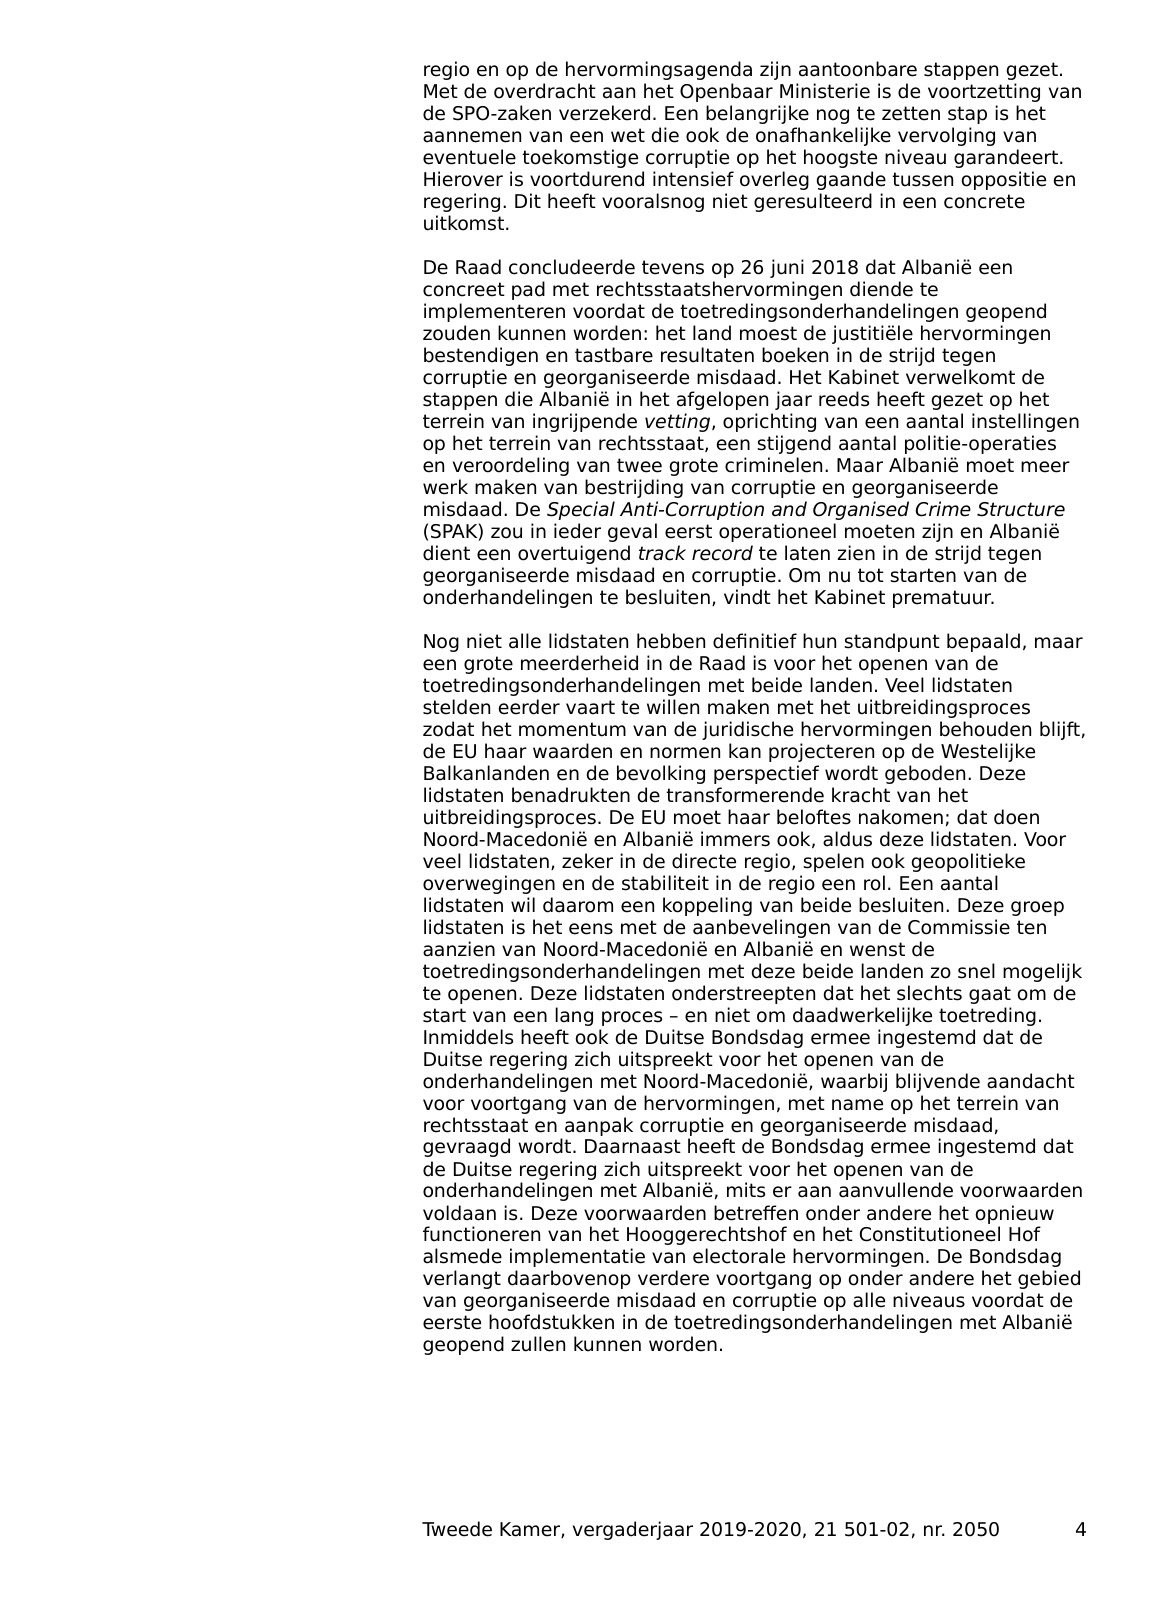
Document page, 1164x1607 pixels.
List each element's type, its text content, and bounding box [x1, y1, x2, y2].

text Inmiddels heeft ook de Duitse Bondsdag ermee ingestemd dat de Duitse regering zich uitspreekt voor het openen van de onderhandelingen met Noord-Macedonië, waarbij blijvende aandacht voor voortgang van de hervormingen, met name op het terrein van rechtsstaat en aanpak corruptie en georganiseerde misdaad, gevraagd wordt. Daarnaast heeft de Bondsdag ermee ingestemd dat de Duitse regering zich uitspreekt voor het openen van de onderhandelingen met Albanië, mits er aan aanvullende voorwaarden voldaan is. Deze voorwaarden betreffen onder andere het opnieuw functioneren van het Hooggerechtshof en het Constitutioneel Hof alsmede implementatie van electorale hervormingen. De Bondsdag verlangt daarbovenop verdere voortgang op onder andere het gebied van georganiseerde misdaad en corruptie op alle niveaus voordat de eerste hoofdstukken in de toetredingsonderhandelingen met Albanië geopend zullen kunnen worden. [422, 1027, 1087, 1356]
text De Raad concludeerde tevens op 26 juni 2018 dat Albanië een concreet pad met rechtsstaatshervormingen diende te implementeren voordat de toetredingsonderhandelingen geopend zouden kunnen worden: het land moest de justitiële hervormingen bestendigen en tastbare resultaten boeken in de strijd tegen corruptie en georganiseerde misdaad. Het Kabinet verwelkomt de stappen die Albanië in het afgelopen jaar reeds heeft gezet op het terrein van ingrijpende vetting, oprichting van een aantal instellingen op het terrein van rechtsstaat, een stijgend aantal politie-operaties en veroordeling van twee grote criminelen. Maar Albanië moet meer werk maken van bestrijding van corruptie en georganiseerde misdaad. De Special Anti-Corruption and Organised Crime Structure (SPAK) zou in ieder geval eerst operationeel moeten zijn en Albanië dient een overtuigend track record te laten zien in de strijd tegen georganiseerde misdaad en corruptie. Om nu tot starten van de onderhandelingen te besluiten, vindt het Kabinet prematuur. [422, 257, 1087, 609]
text regio en op de hervormingsagenda zijn aantoonbare stappen gezet. Met de overdracht aan het Openbaar Ministerie is de voortzetting van de SPO-zaken verzekerd. Een belangrijke nog te zetten stap is het aannemen van een wet die ook de onafhankelijke vervolging van eventuele toekomstige corruptie op het hoogste niveau garandeert. Hierover is voortdurend intensief overleg gaande tussen oppositie en regering. Dit heeft vooralsnog niet geresulteerd in een concrete uitkomst. [422, 59, 1087, 235]
text Nog niet alle lidstaten hebben definitief hun standpunt bepaald, maar een grote meerderheid in de Raad is voor het openen van de toetredingsonderhandelingen met beide landen. Veel lidstaten stelden eerder vaart te willen maken met het uitbreidingsproces zodat het momentum van de juridische hervormingen behouden blijft, de EU haar waarden en normen kan projecteren op de Westelijke Balkanlanden en de bevolking perspectief wordt geboden. Deze lidstaten benadrukten de transformerende kracht van het uitbreidingsproces. De EU moet haar beloftes nakomen; dat doen Noord-Macedonië en Albanië immers ook, aldus deze lidstaten. Voor veel lidstaten, zeker in de directe regio, spelen ook geopolitieke overwegingen en de stabiliteit in de regio een rol. Een aantal lidstaten wil daarom een koppeling van beide besluiten. Deze groep lidstaten is het eens met de aanbevelingen van de Commissie ten aanzien van Noord-Macedonië en Albanië en wenst de toetredingsonderhandelingen met deze beide landen zo snel mogelijk te openen. Deze lidstaten onderstreepten dat het slechts gaat om de start van een lang proces – en niet om daadwerkelijke toetreding. [422, 631, 1087, 1027]
